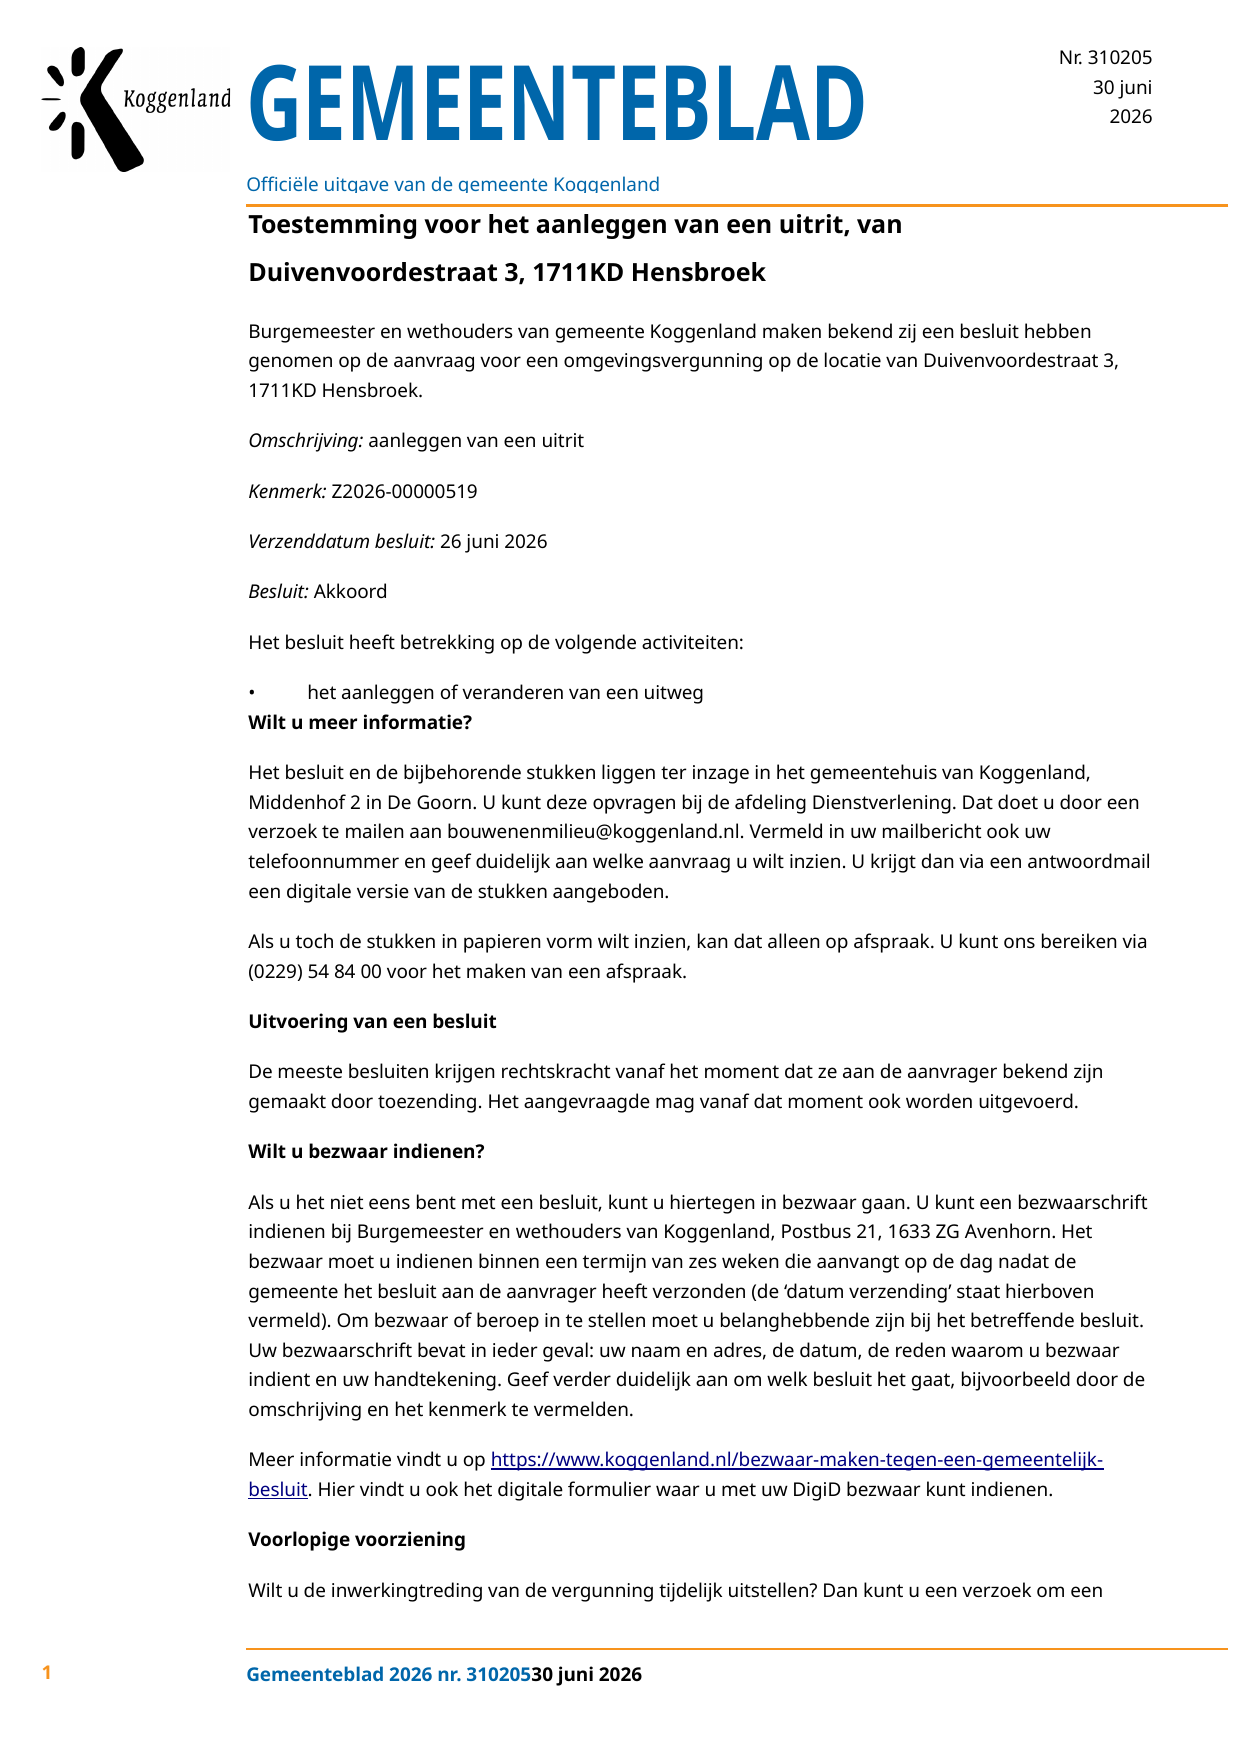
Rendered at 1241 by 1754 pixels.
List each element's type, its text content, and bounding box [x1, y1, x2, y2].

text Als u toch de stukken in papieren vorm wilt inzien, kan dat alleen op afspraak. U kunt ons bereiken via (0229) 54 84 00 voor het maken van een afspraak. [248, 928, 1152, 984]
text Meer informatie vindt u op https://www.koggenland.nl/bezwaar-maken-tegen-een-gemeentelijk-besluit. Hier vindt u ook het digitale formulier waar u met uw DigiD bezwaar kunt indienen. [248, 1447, 1152, 1502]
text Voorlopige voorziening [248, 1527, 1152, 1552]
text Omschrijving: aanleggen van een uitrit [248, 427, 1152, 453]
text Het besluit en de bijbehorende stukken liggen ter inzage in het gemeentehuis van Koggenland, Middenhof 2 in De Goorn. U kunt deze opvragen bij de afdeling Dienstverlening. Dat doet u door een verzoek te mailen aan bouwenenmilieu@koggenland.nl. Vermeld in uw mailbericht ook uw telefoonnummer en geef duidelijk aan welke aanvraag u wilt inzien. U krijgt dan via een antwoordmail een digitale versie van de stukken aangeboden. [248, 759, 1152, 904]
text Verzenddatum besluit: 26 juni 2026 [248, 528, 1152, 554]
text Als u het niet eens bent met een besluit, kunt u hiertegen in bezwaar gaan. U kunt een bezwaarschrift indienen bij Burgemeester en wethouders van Koggenland, Postbus 21, 1633 ZG Avenhorn. Het bezwaar moet u indienen binnen een termijn van zes weken die aanvangt op de dag nadat de gemeente het besluit aan de aanvrager heeft verzonden (de ‘datum verzending’ staat hierboven vermeld). Om bezwaar of beroep in te stellen moet u belanghebbende zijn bij het betreffende besluit. Uw bezwaarschrift bevat in ieder geval: uw naam en adres, de datum, de reden waarom u bezwaar indient en uw handtekening. Geef verder duidelijk aan om welk besluit het gaat, bijvoorbeeld door de omschrijving en het kenmerk te vermelden. [248, 1189, 1152, 1422]
text Toestemming voor het aanleggen van een uitrit, van Duivenvoordestraat 3, 1711KD Hensbroek [248, 207, 1152, 288]
text Kenmerk: Z2026-00000519 [248, 478, 1152, 504]
text De meeste besluiten krijgen rechtskracht vanaf het moment dat ze aan de aanvrager bekend zijn gemaakt door toezending. Het aangevraagde mag vanaf dat moment ook worden uitgevoerd. [248, 1059, 1152, 1114]
text Wilt u de inwerkingtreding van de vergunning tijdelijk uitstellen? Dan kunt u een verzoek om een [248, 1577, 1152, 1603]
text Wilt u bezwaar indienen? [248, 1139, 1152, 1164]
text Burgemeester en wethouders van gemeente Koggenland maken bekend zij een besluit hebben genomen op de aanvraag voor een omgevingsvergunning op de locatie van Duivenvoordestraat 3, 1711KD Hensbroek. [248, 318, 1152, 403]
text Het besluit heeft betrekking op de volgende activiteiten: [248, 629, 1152, 655]
text Besluit: Akkoord [248, 579, 1152, 604]
text Uitvoering van een besluit [248, 1008, 1152, 1034]
picture [41, 47, 231, 172]
text Wilt u meer informatie? [248, 709, 1152, 735]
list het aanleggen of veranderen van een uitweg [248, 679, 1152, 705]
